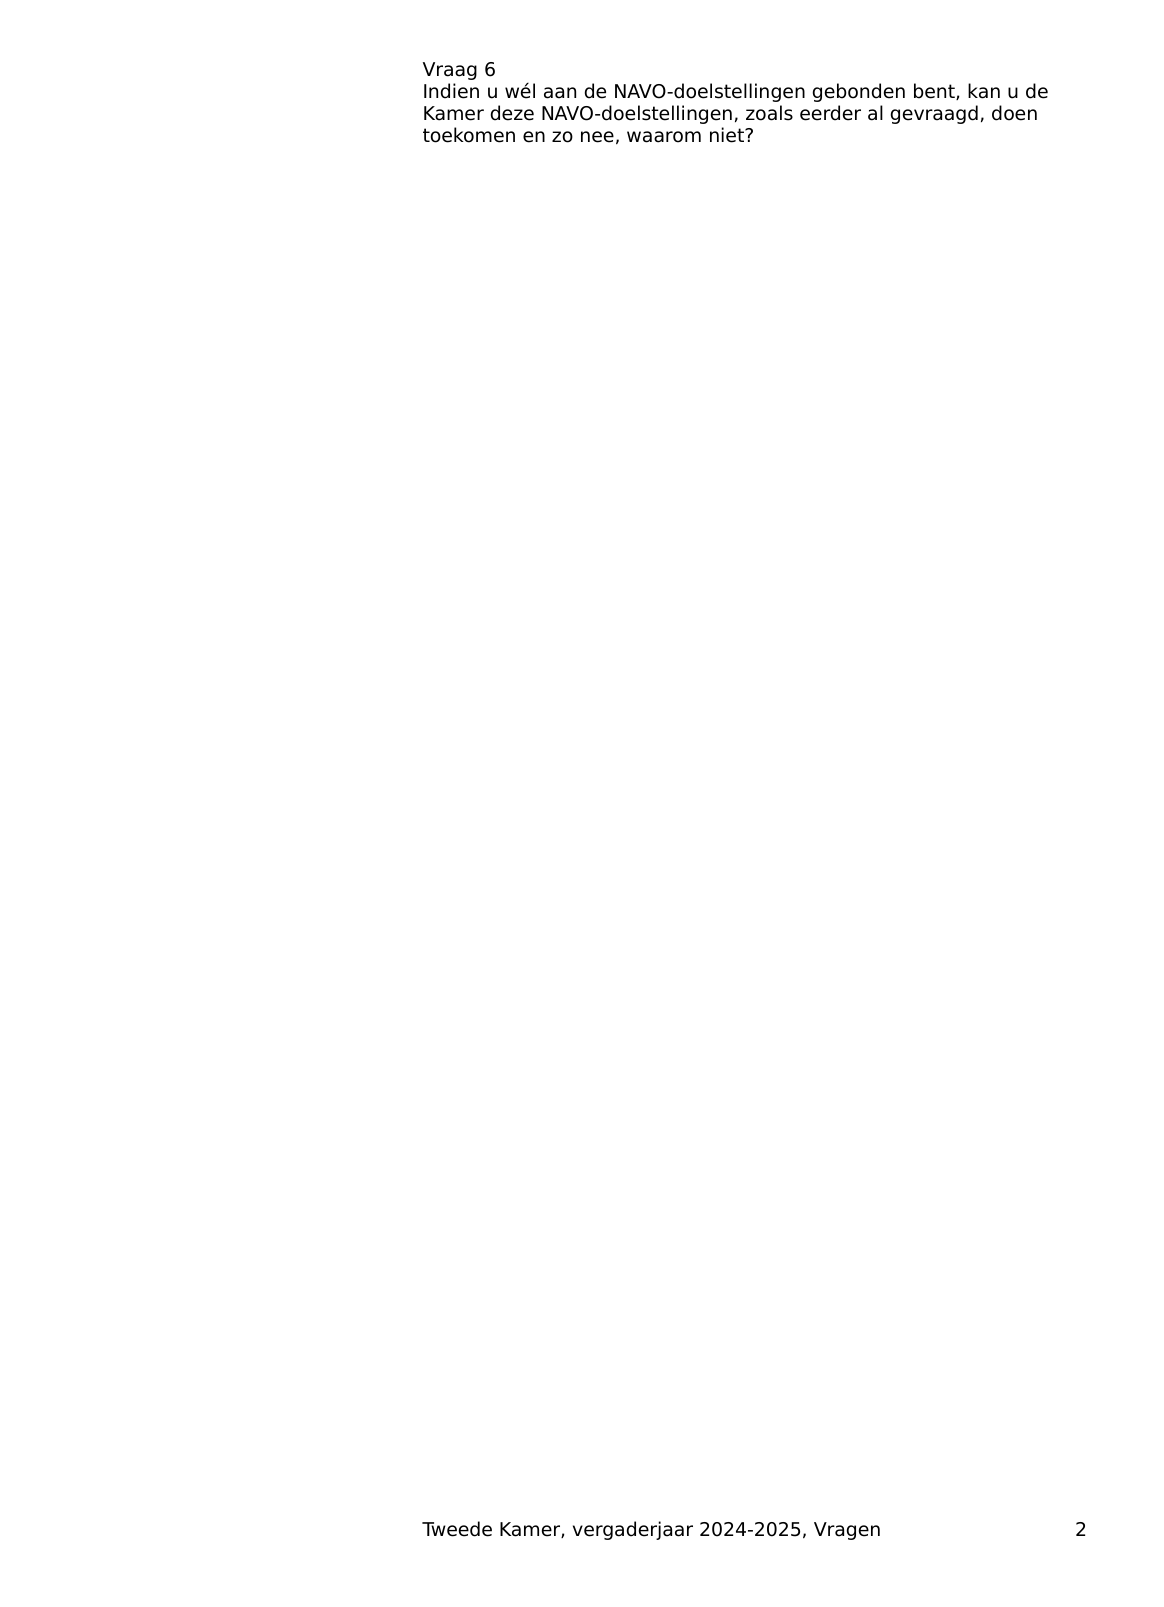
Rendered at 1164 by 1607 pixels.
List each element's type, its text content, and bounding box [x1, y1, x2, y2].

text Vraag 6 [422, 59, 1087, 81]
text Indien u wél aan de NAVO-doelstellingen gebonden bent, kan u de Kamer deze NAVO-doelstellingen, zoals eerder al gevraagd, doen toekomen en zo nee, waarom niet? [422, 81, 1087, 147]
